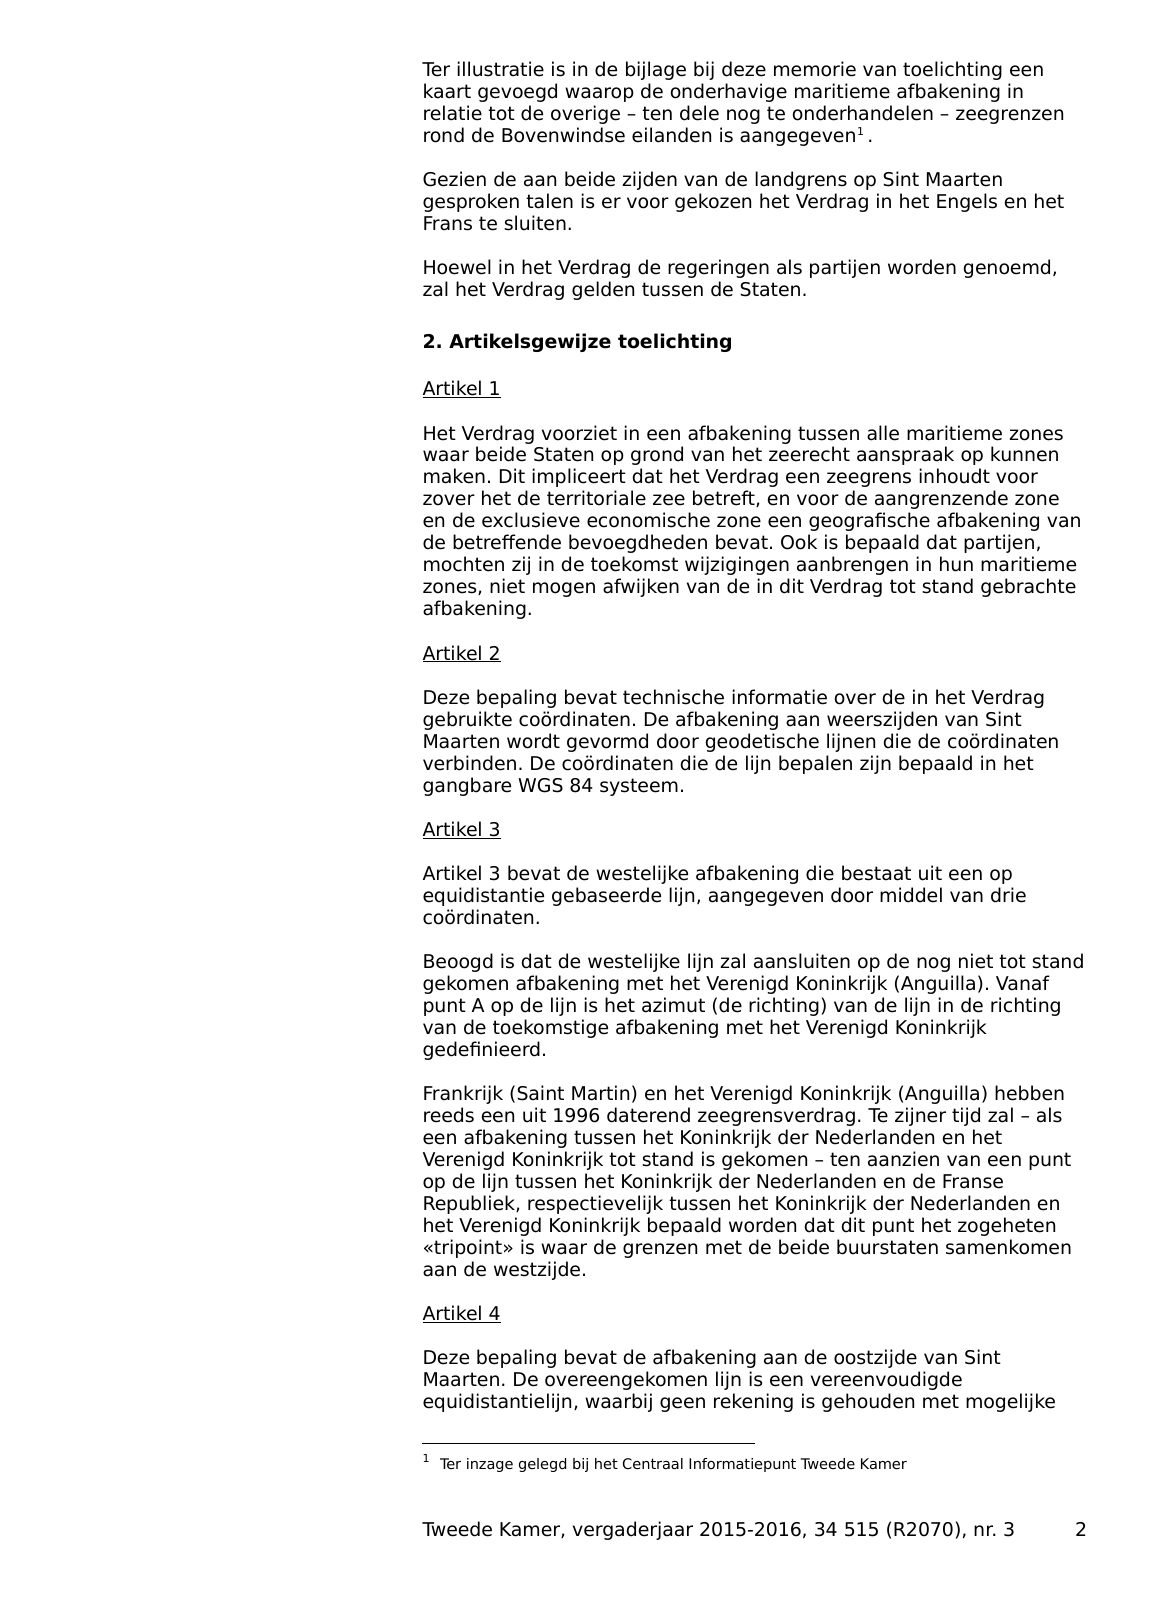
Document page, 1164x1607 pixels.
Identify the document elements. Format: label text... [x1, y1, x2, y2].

subtitle 2. Artikelsgewijze toelichting [422, 331, 1087, 353]
text Frankrijk (Saint Martin) en het Verenigd Koninkrijk (Anguilla) hebben reeds een uit 1996 daterend zeegrensverdrag. Te zijner tijd zal – als een afbakening tussen het Koninkrijk der Nederlanden en het Verenigd Koninkrijk tot stand is gekomen – ten aanzien van een punt op de lijn tussen het Koninkrijk der Nederlanden en de Franse Republiek, respectievelijk tussen het Koninkrijk der Nederlanden en het Verenigd Koninkrijk bepaald worden dat dit punt het zogeheten «tripoint» is waar de grenzen met de beide buurstaten samenkomen aan de westzijde. [422, 1083, 1087, 1281]
subtitle Artikel 2 [422, 642, 1087, 664]
text Deze bepaling bevat de afbakening aan de oostzijde van Sint Maarten. De overeengekomen lijn is een vereenvoudigde equidistantielijn, waarbij geen rekening is gehouden met mogelijke [422, 1347, 1087, 1413]
text Beoogd is dat de westelijke lijn zal aansluiten op de nog niet tot stand gekomen afbakening met het Verenigd Koninkrijk (Anguilla). Vanaf punt A op de lijn is het azimut (de richting) van de lijn in de richting van de toekomstige afbakening met het Verenigd Koninkrijk gedefinieerd. [422, 951, 1087, 1061]
text Deze bepaling bevat technische informatie over de in het Verdrag gebruikte coördinaten. De afbakening aan weerszijden van Sint Maarten wordt gevormd door geodetische lijnen die de coördinaten verbinden. De coördinaten die de lijn bepalen zijn bepaald in het gangbare WGS 84 systeem. [422, 687, 1087, 796]
subtitle Artikel 4 [422, 1303, 1087, 1325]
text Het Verdrag voorziet in een afbakening tussen alle maritieme zones waar beide Staten op grond van het zeerecht aanspraak op kunnen maken. Dit impliceert dat het Verdrag een zeegrens inhoudt voor zover het de territoriale zee betreft, en voor de aangrenzende zone en de exclusieve economische zone een geografische afbakening van de betreffende bevoegdheden bevat. Ook is bepaald dat partijen, mochten zij in de toekomst wijzigingen aanbrengen in hun maritieme zones, niet mogen afwijken van de in dit Verdrag tot stand gebrachte afbakening. [422, 422, 1087, 620]
subtitle Artikel 3 [422, 819, 1087, 841]
text Gezien de aan beide zijden van de landgrens op Sint Maarten gesproken talen is er voor gekozen het Verdrag in het Engels en het Frans te sluiten. [422, 169, 1087, 235]
text Artikel 3 bevat de westelijke afbakening die bestaat uit een op equidistantie gebaseerde lijn, aangegeven door middel van drie coördinaten. [422, 863, 1087, 929]
text Ter illustratie is in de bijlage bij deze memorie van toelichting een kaart gevoegd waarop de onderhavige maritieme afbakening in relatie tot de overige – ten dele nog te onderhandelen – zeegrenzen rond de Bovenwindse eilanden is aangegeven. [422, 59, 1087, 147]
text Hoewel in het Verdrag de regeringen als partijen worden genoemd, zal het Verdrag gelden tussen de Staten. [422, 257, 1087, 301]
subtitle Artikel 1 [422, 378, 1087, 400]
text Ter inzage gelegd bij het Centraal Informatiepunt Tweede Kamer [422, 1452, 1087, 1474]
